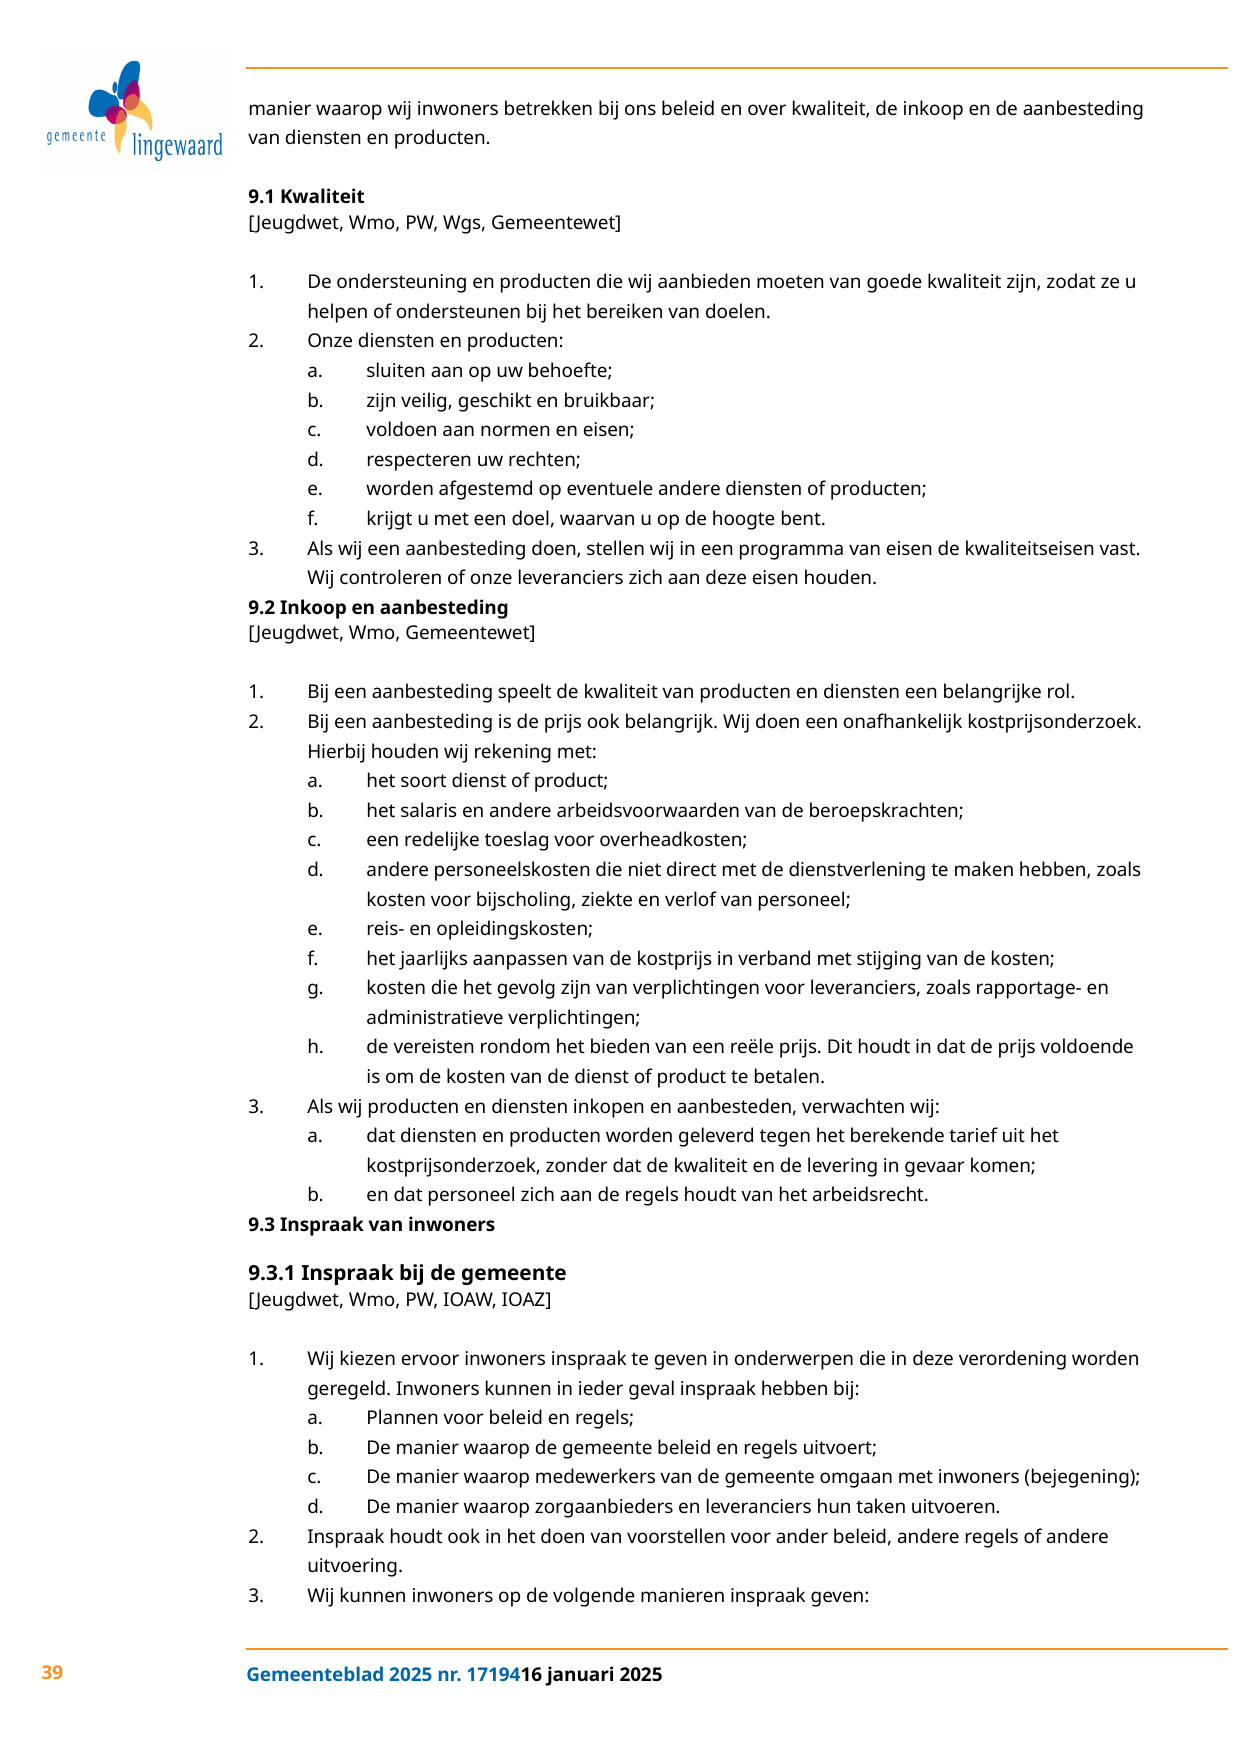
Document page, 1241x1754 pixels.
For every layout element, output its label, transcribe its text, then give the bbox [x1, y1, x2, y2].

list respecteren uw rechten; [307, 446, 1152, 472]
list reis- en opleidingskosten; [307, 915, 1152, 941]
list kosten die het gevolg zijn van verplichtingen voor leveranciers, zoals rapportage- en administratieve verplichtingen; [307, 974, 1152, 1030]
text 9.2 Inkoop en aanbesteding [248, 594, 1152, 619]
list Plannen voor beleid en regels; [307, 1404, 1152, 1430]
text 9.3.1 Inspraak bij de gemeente [248, 1258, 1152, 1286]
list Als wij producten en diensten inkopen en aanbesteden, verwachten wij: [248, 1093, 1152, 1119]
list de vereisten rondom het bieden van een reële prijs. Dit houdt in dat de prijs voldoende is om de kosten van de dienst of product te betalen. [307, 1034, 1152, 1089]
text [Jeugdwet, Wmo, PW, Wgs, Gemeentewet] [248, 209, 1152, 235]
list het jaarlijks aanpassen van de kostprijs in verband met stijging van de kosten; [307, 945, 1152, 971]
list voldoen aan normen en eisen; [307, 416, 1152, 442]
text 9.3 Inspraak van inwoners [248, 1211, 1152, 1237]
list De manier waarop zorgaanbieders en leveranciers hun taken uitvoeren. [307, 1493, 1152, 1519]
list worden afgestemd op eventuele andere diensten of producten; [307, 476, 1152, 501]
list Wij kunnen inwoners op de volgende manieren inspraak geven: [248, 1582, 1152, 1608]
list Inspraak houdt ook in het doen van voorstellen voor ander beleid, andere regels of andere uitvoering. [248, 1523, 1152, 1578]
list De manier waarop medewerkers van de gemeente omgaan met inwoners (bejegening); [307, 1464, 1152, 1489]
list De manier waarop de gemeente beleid en regels uitvoert; [307, 1434, 1152, 1460]
text 9.1 Kwaliteit [248, 183, 1152, 209]
text [Jeugdwet, Wmo, Gemeentewet] [248, 619, 1152, 645]
list en dat personeel zich aan de regels houdt van het arbeidsrecht. [307, 1182, 1152, 1207]
list een redelijke toeslag voor overheadkosten; [307, 827, 1152, 852]
text manier waarop wij inwoners betrekken bij ons beleid en over kwaliteit, de inkoop en de aanbesteding van diensten en producten. [248, 95, 1152, 150]
list krijgt u met een doel, waarvan u op de hoogte bent. [307, 505, 1152, 531]
list zijn veilig, geschikt en bruikbaar; [307, 387, 1152, 412]
list Bij een aanbesteding is de prijs ook belangrijk. Wij doen een onafhankelijk kostprijsonderzoek. Hierbij houden wij rekening met: [248, 708, 1152, 764]
list sluiten aan op uw behoefte; [307, 357, 1152, 383]
list Onze diensten en producten: [248, 328, 1152, 353]
list dat diensten en producten worden geleverd tegen het berekende tarief uit het kostprijsonderzoek, zonder dat de kwaliteit en de levering in gevaar komen; [307, 1122, 1152, 1178]
text [Jeugdwet, Wmo, PW, IOAW, IOAZ] [248, 1286, 1152, 1312]
list andere personeelskosten die niet direct met de dienstverlening te maken hebben, zoals kosten voor bijscholing, ziekte en verlof van personeel; [307, 856, 1152, 912]
list het soort dienst of product; [307, 767, 1152, 793]
list Als wij een aanbesteding doen, stellen wij in een programma van eisen de kwaliteitseisen vast. Wij controleren of onze leveranciers zich aan deze eisen houden. [248, 535, 1152, 590]
list het salaris en andere arbeidsvoorwaarden van de beroepskrachten; [307, 797, 1152, 823]
list De ondersteuning en producten die wij aanbieden moeten van goede kwaliteit zijn, zodat ze u helpen of ondersteunen bij het bereiken van doelen. [248, 268, 1152, 324]
list Wij kiezen ervoor inwoners inspraak te geven in onderwerpen die in deze verordening worden geregeld. Inwoners kunnen in ieder geval inspraak hebben bij: [248, 1345, 1152, 1401]
list Bij een aanbesteding speelt de kwaliteit van producten en diensten een belangrijke rol. [248, 679, 1152, 704]
picture [41, 47, 231, 172]
